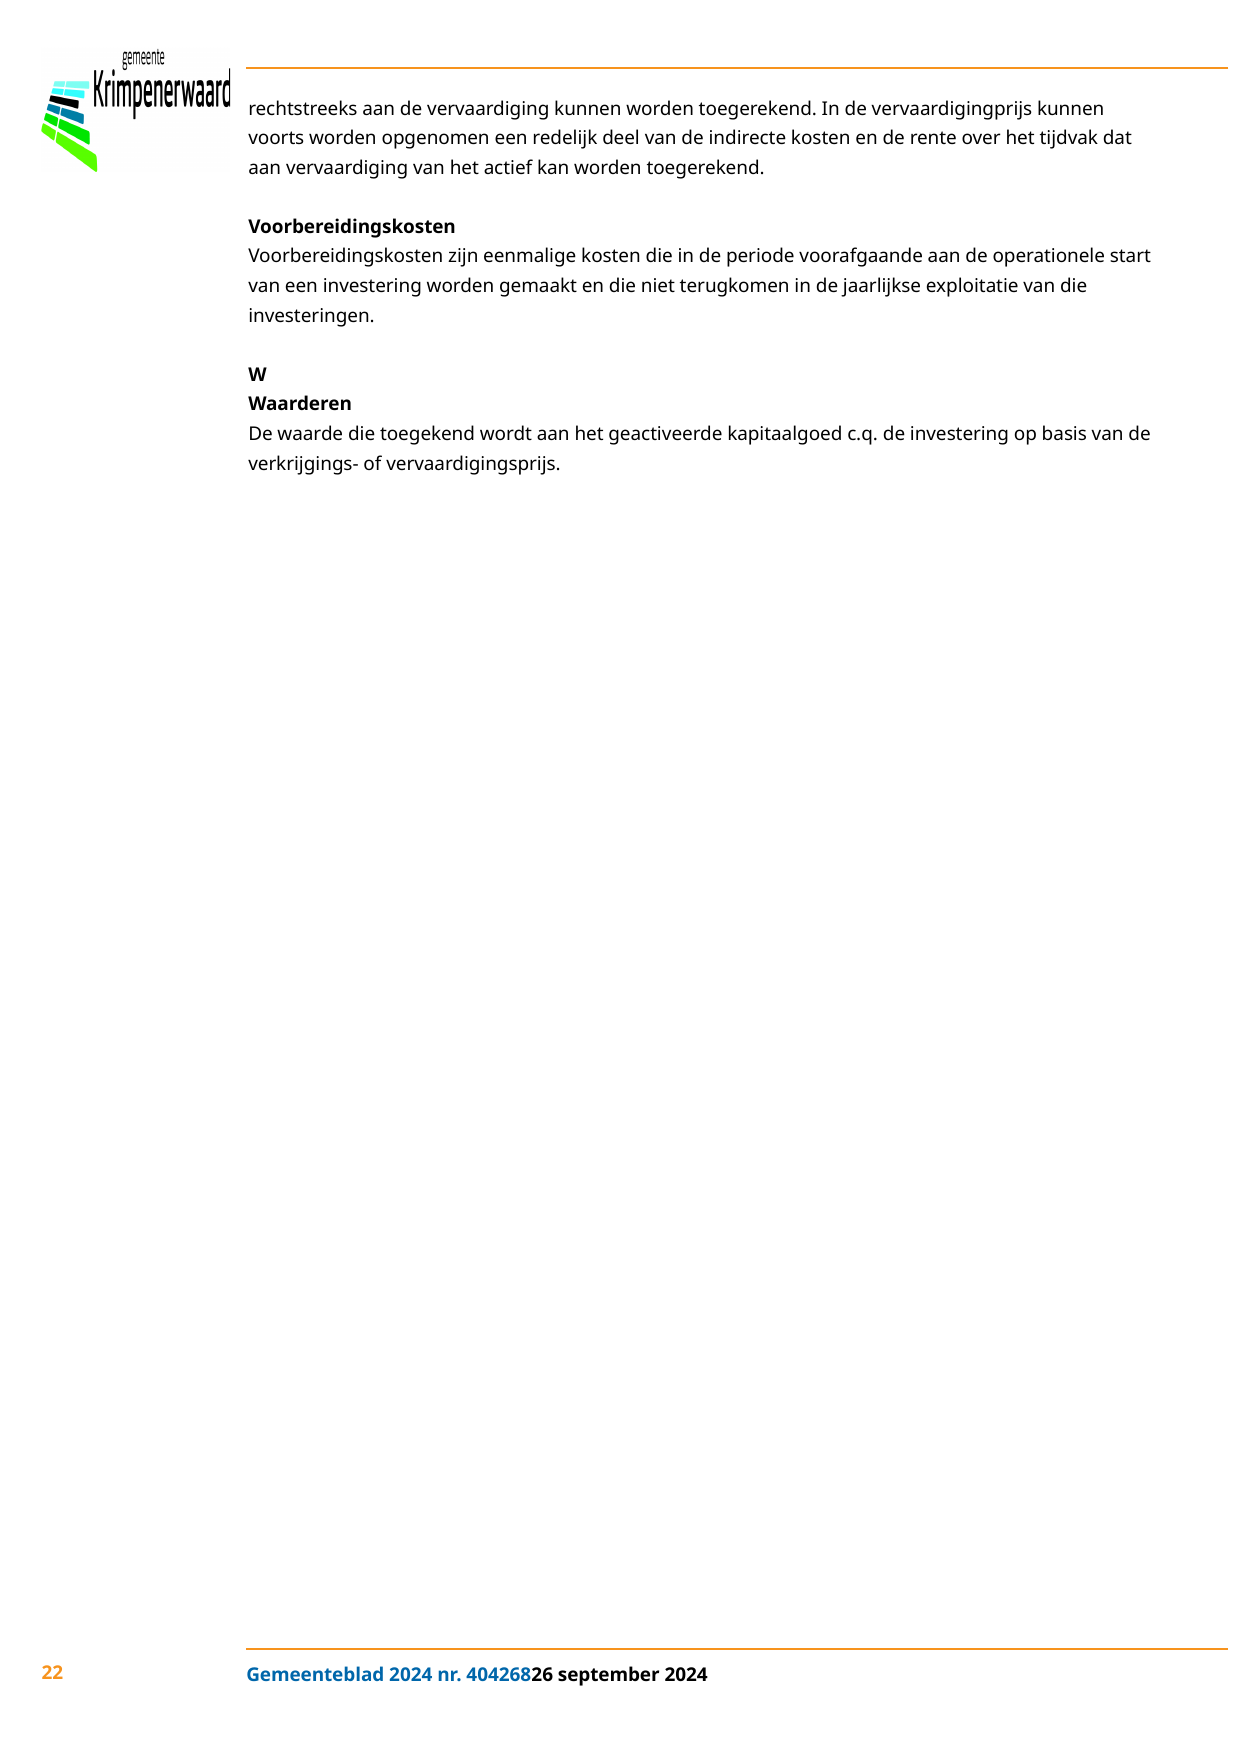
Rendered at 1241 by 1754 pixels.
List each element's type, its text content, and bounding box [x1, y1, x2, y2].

text Voorbereidingskosten zijn eenmalige kosten die in de periode voorafgaande aan de operationele start van een investering worden gemaakt en die niet terugkomen in de jaarlijkse exploitatie van die investeringen. [248, 243, 1152, 328]
text W [248, 361, 1152, 387]
picture [41, 47, 231, 172]
text Voorbereidingskosten [248, 213, 1152, 239]
text Waarderen [248, 391, 1152, 416]
text rechtstreeks aan de vervaardiging kunnen worden toegerekend. In de vervaardigingprijs kunnen voorts worden opgenomen een redelijk deel van de indirecte kosten en de rente over het tijdvak dat aan vervaardiging van het actief kan worden toegerekend. [248, 95, 1152, 180]
text De waarde die toegekend wordt aan het geactiveerde kapitaalgoed c.q. de investering op basis van de verkrijgings- of vervaardigingsprijs. [248, 420, 1152, 476]
